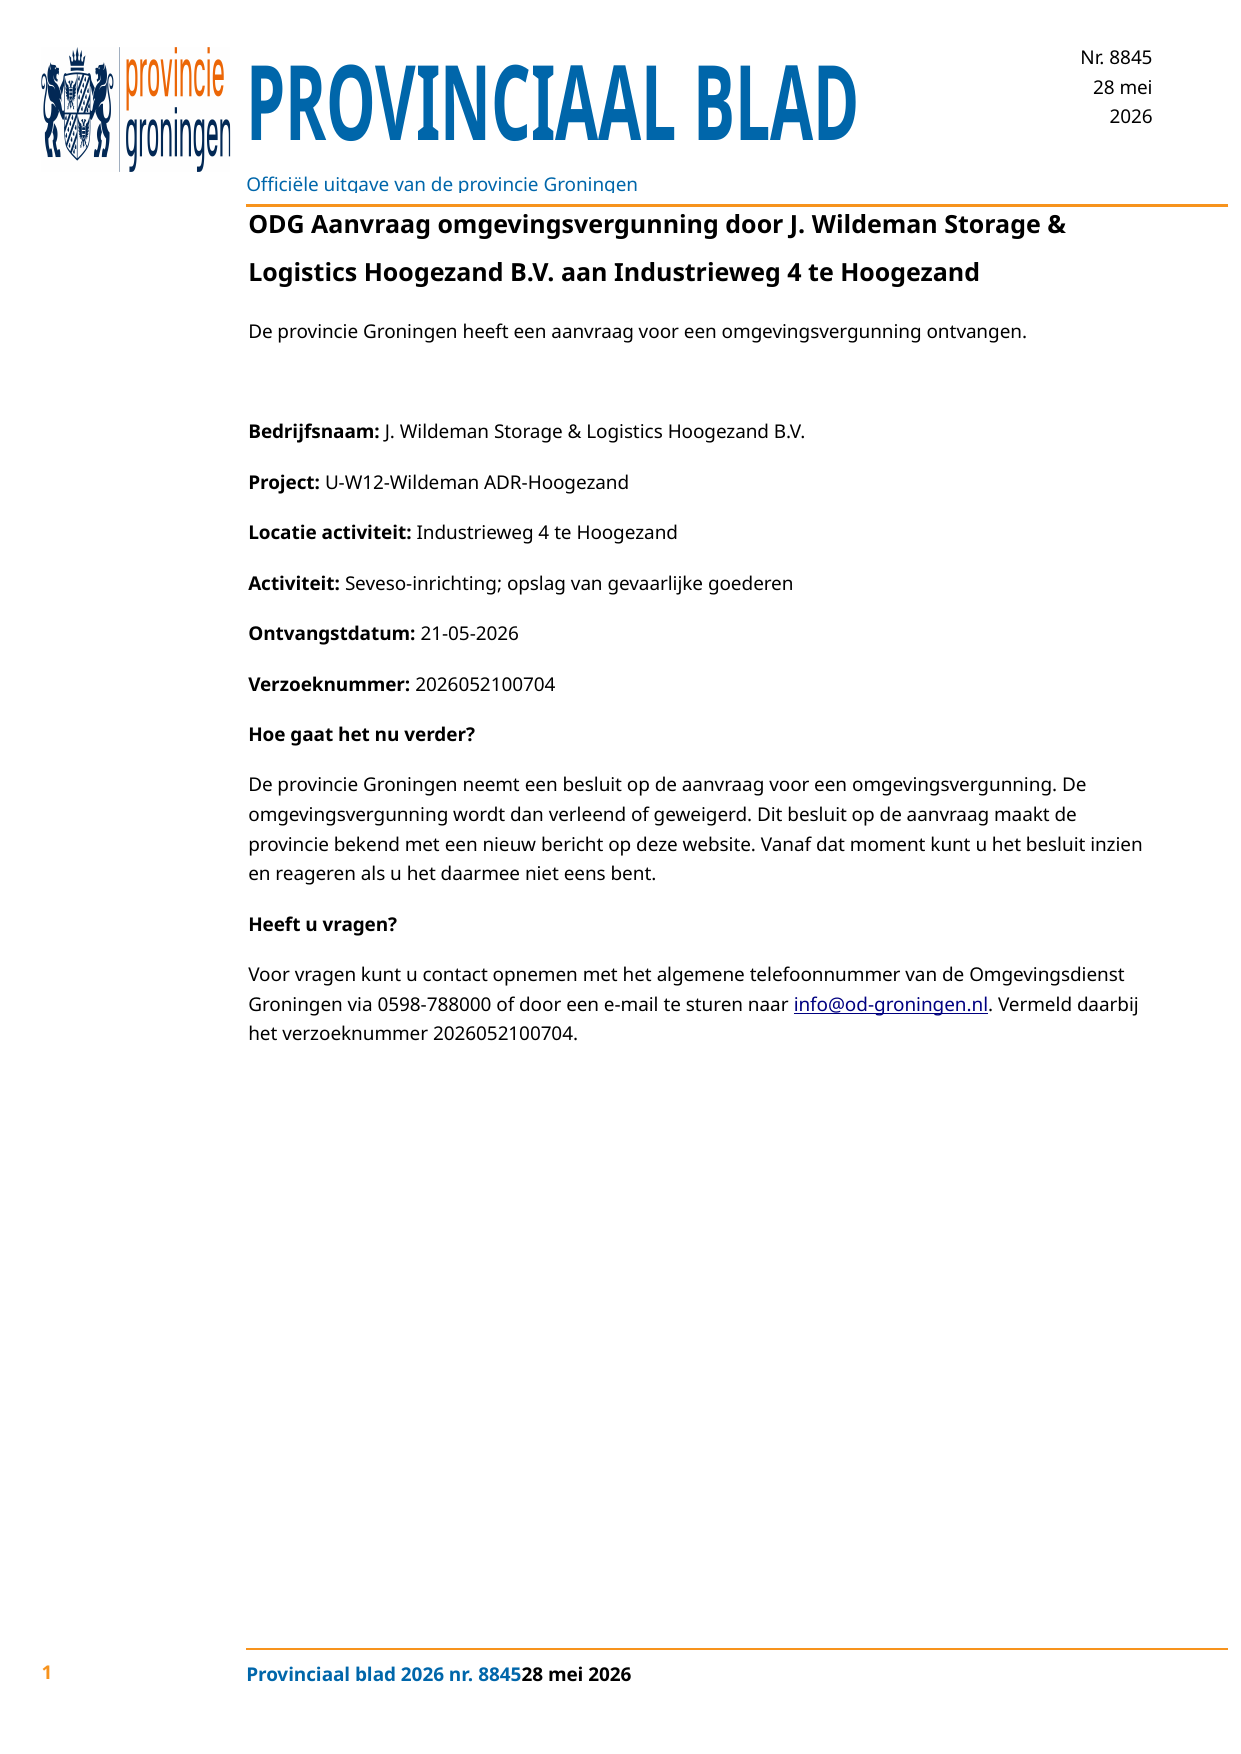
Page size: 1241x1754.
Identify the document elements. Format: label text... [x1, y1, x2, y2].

text Locatie activiteit: Industrieweg 4 te Hoogezand [248, 519, 1152, 545]
text De provincie Groningen neemt een besluit op de aanvraag voor een omgevingsvergunning. De omgevingsvergunning wordt dan verleend of geweigerd. Dit besluit op de aanvraag maakt de provincie bekend met een nieuw bericht op deze website. Vanaf dat moment kunt u het besluit inzien en reageren als u het daarmee niet eens bent. [248, 772, 1152, 886]
text Hoe gaat het nu verder? [248, 721, 1152, 747]
text ODG Aanvraag omgevingsvergunning door J. Wildeman Storage & Logistics Hoogezand B.V. aan Industrieweg 4 te Hoogezand [248, 207, 1152, 288]
text Heeft u vragen? [248, 911, 1152, 937]
text Project: U-W12-Wildeman ADR-Hoogezand [248, 469, 1152, 495]
text Bedrijfsnaam: J. Wildeman Storage & Logistics Hoogezand B.V. [248, 419, 1152, 444]
text Voor vragen kunt u contact opnemen met het algemene telefoonnummer van de Omgevingsdienst Groningen via 0598-788000 of door een e-mail te sturen naar info@od-groningen.nl. Vermeld daarbij het verzoeknummer 2026052100704. [248, 961, 1152, 1046]
picture [41, 47, 231, 172]
text Ontvangstdatum: 21-05-2026 [248, 620, 1152, 646]
text Activiteit: Seveso-inrichting; opslag van gevaarlijke goederen [248, 570, 1152, 596]
text De provincie Groningen heeft een aanvraag voor een omgevingsvergunning ontvangen. [248, 318, 1152, 344]
text Verzoeknummer: 2026052100704 [248, 671, 1152, 697]
